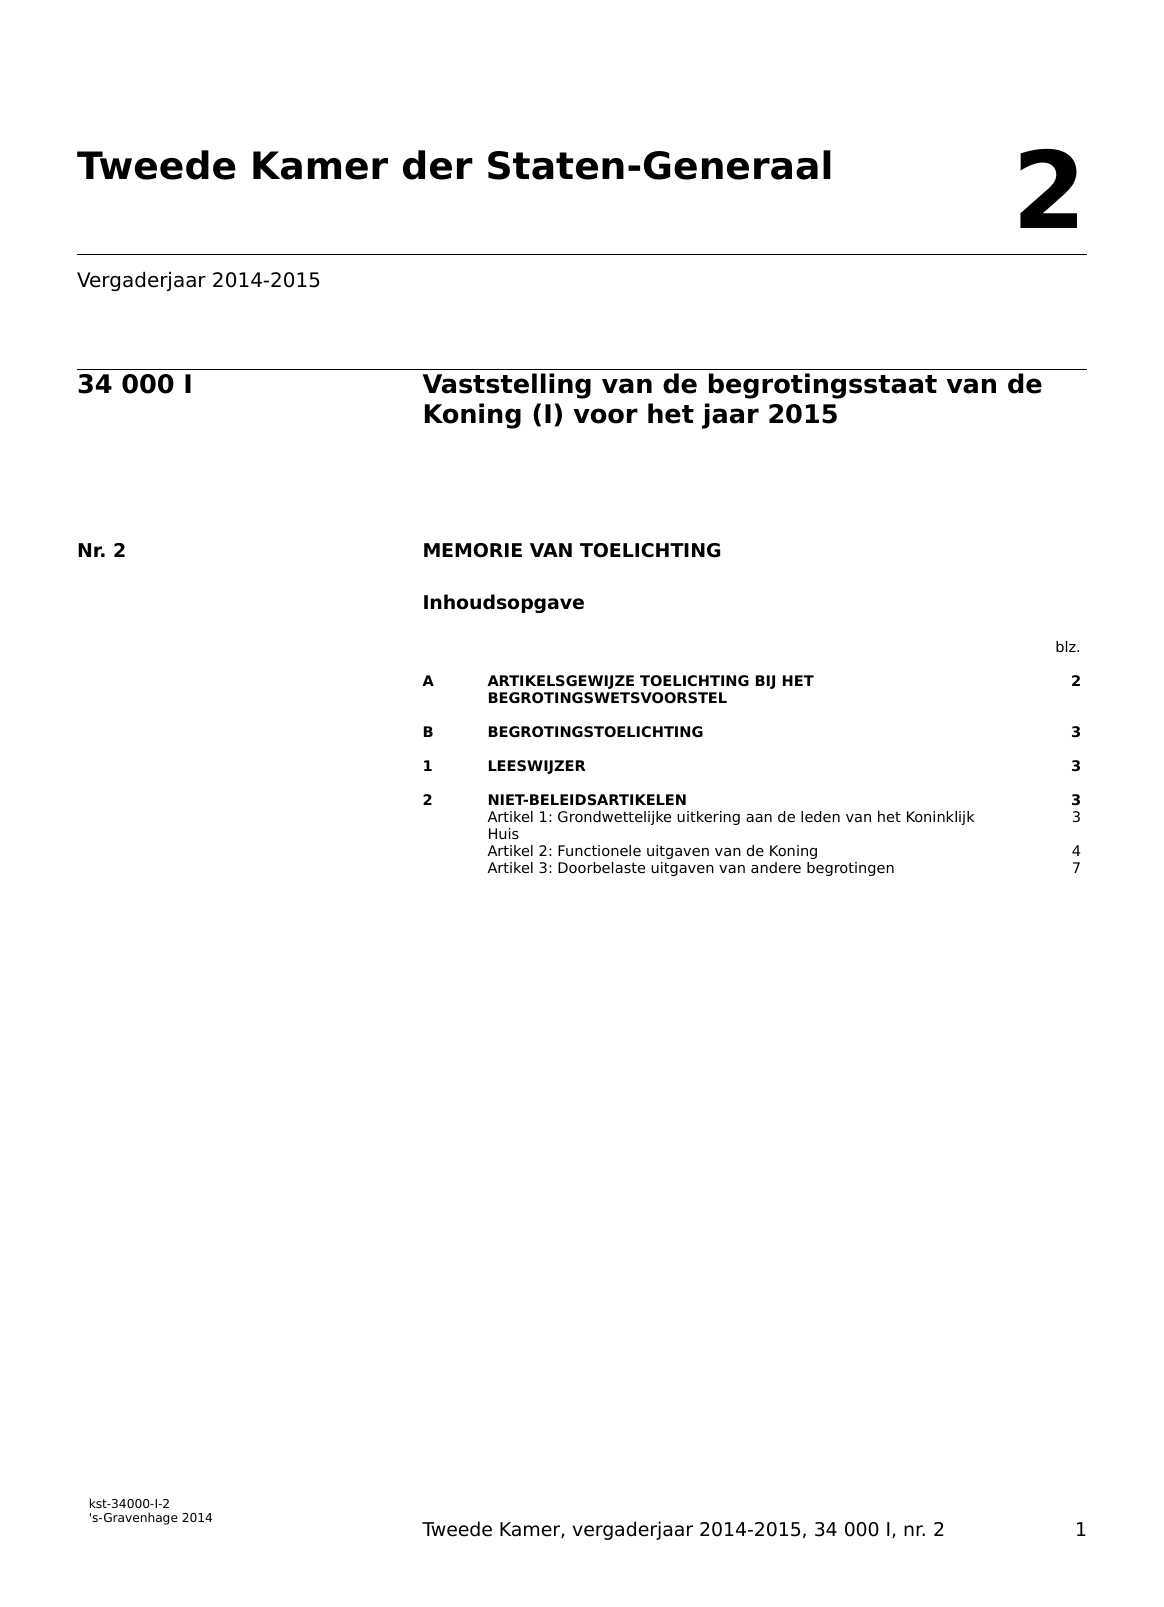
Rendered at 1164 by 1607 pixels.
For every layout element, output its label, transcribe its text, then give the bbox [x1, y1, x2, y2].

table_cell [422, 809, 481, 843]
table_cell [481, 707, 1013, 724]
table_cell 4 [1013, 843, 1087, 860]
text 's-Gravenhage 2014 [88, 1511, 323, 1525]
table_header [481, 639, 1013, 656]
table_cell [1013, 775, 1087, 792]
table_cell NIET-BELEIDSARTIKELEN [481, 792, 1013, 809]
table_cell 3 [1013, 724, 1087, 741]
table_cell BEGROTINGSTOELICHTING [481, 724, 1013, 741]
table_header 2 [886, 130, 1087, 254]
table_cell [422, 775, 481, 792]
table_cell Artikel 2: Functionele uitgaven van de Koning [481, 843, 1013, 860]
table_cell A [422, 673, 481, 707]
table_cell [1013, 707, 1087, 724]
table_cell 2 [422, 792, 481, 809]
table_cell 3 [1013, 792, 1087, 809]
table_cell [481, 741, 1013, 758]
table_cell [422, 843, 481, 860]
table_header [422, 639, 481, 656]
table_cell Artikel 3: Doorbelaste uitgaven van andere begrotingen [481, 860, 1013, 877]
table_header Tweede Kamer der Staten-Generaal [77, 130, 886, 254]
table_cell 3 [1013, 809, 1087, 843]
table_cell [422, 741, 481, 758]
table_cell [422, 707, 481, 724]
table_cell [422, 860, 481, 877]
table_cell [481, 775, 1013, 792]
table_cell [481, 656, 1013, 673]
table_cell [1013, 656, 1087, 673]
table_cell [422, 656, 481, 673]
table_cell Vergaderjaar 2014-2015 [77, 255, 1087, 369]
table_cell Artikel 1: Grondwettelijke uitkering aan de leden van het Koninklijk Huis [481, 809, 1013, 843]
table_header blz. [1013, 639, 1087, 656]
subtitle Nr. 2 MEMORIE VAN TOELICHTING [77, 540, 1087, 562]
table_cell 1 [422, 758, 481, 775]
table_cell 3 [1013, 758, 1087, 775]
table_cell ARTIKELSGEWIJZE TOELICHTING BIJ HET BEGROTINGSWETSVOORSTEL [481, 673, 1013, 707]
subtitle 34 000 I Vaststelling van de begrotingsstaat van de Koning (I) voor het jaar 2015 [77, 370, 1087, 429]
text kst-34000-I-2 [88, 1497, 323, 1511]
table_cell 7 [1013, 860, 1087, 877]
subtitle Inhoudsopgave [422, 592, 1087, 614]
table_cell LEESWIJZER [481, 758, 1013, 775]
table_cell 2 [1013, 673, 1087, 707]
table_cell B [422, 724, 481, 741]
table_cell [1013, 741, 1087, 758]
